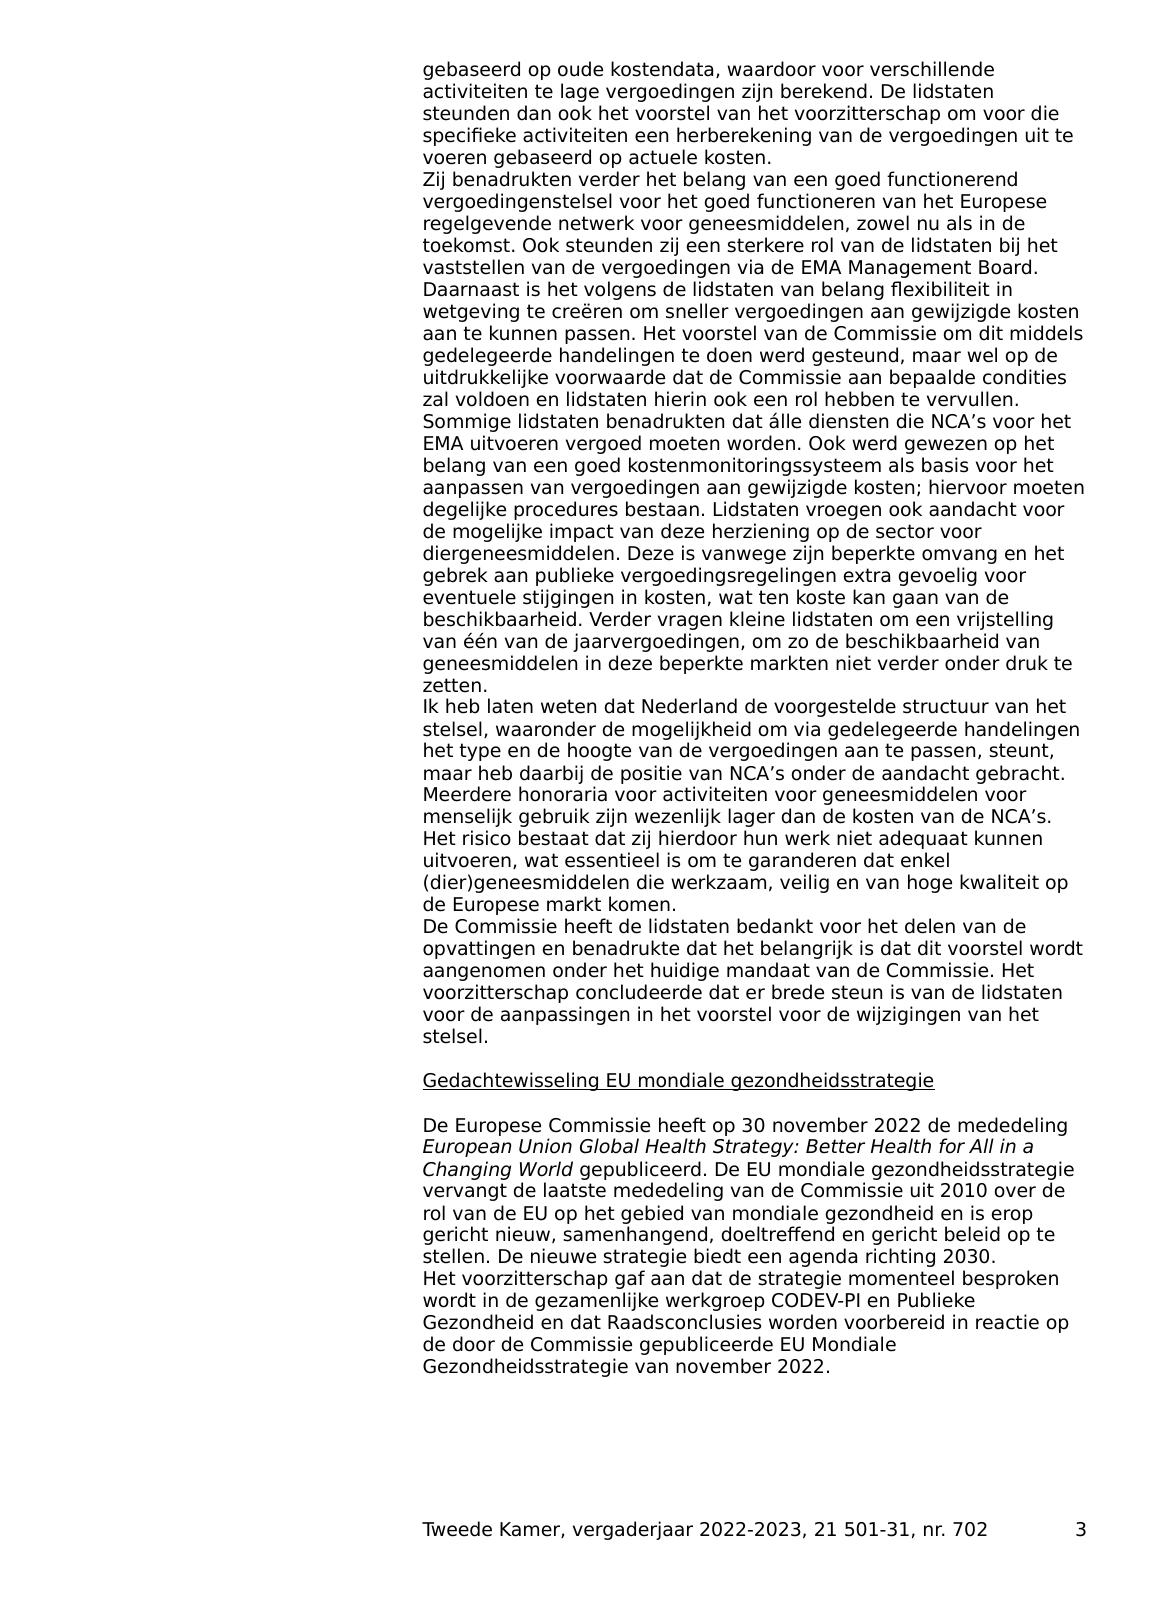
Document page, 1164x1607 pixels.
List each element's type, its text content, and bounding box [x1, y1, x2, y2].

subtitle Gedachtewisseling EU mondiale gezondheidsstrategie [422, 1070, 1087, 1092]
text gebaseerd op oude kostendata, waardoor voor verschillende activiteiten te lage vergoedingen zijn berekend. De lidstaten steunden dan ook het voorstel van het voorzitterschap om voor die specifieke activiteiten een herberekening van de vergoedingen uit te voeren gebaseerd op actuele kosten. [422, 59, 1087, 169]
text De Europese Commissie heeft op 30 november 2022 de mededeling European Union Global Health Strategy: Better Health for All in a Changing World gepubliceerd. De EU mondiale gezondheidsstrategie vervangt de laatste mededeling van de Commissie uit 2010 over de rol van de EU op het gebied van mondiale gezondheid en is erop gericht nieuw, samenhangend, doeltreffend en gericht beleid op te stellen. De nieuwe strategie biedt een agenda richting 2030. [422, 1114, 1087, 1268]
text Het voorzitterschap gaf aan dat de strategie momenteel besproken wordt in de gezamenlijke werkgroep CODEV-PI en Publieke Gezondheid en dat Raadsconclusies worden voorbereid in reactie op de door de Commissie gepubliceerde EU Mondiale Gezondheidsstrategie van november 2022. [422, 1268, 1087, 1378]
text Zij benadrukten verder het belang van een goed functionerend vergoedingenstelsel voor het goed functioneren van het Europese regelgevende netwerk voor geneesmiddelen, zowel nu als in de toekomst. Ook steunden zij een sterkere rol van de lidstaten bij het vaststellen van de vergoedingen via de EMA Management Board. Daarnaast is het volgens de lidstaten van belang flexibiliteit in wetgeving te creëren om sneller vergoedingen aan gewijzigde kosten aan te kunnen passen. Het voorstel van de Commissie om dit middels gedelegeerde handelingen te doen werd gesteund, maar wel op de uitdrukkelijke voorwaarde dat de Commissie aan bepaalde condities zal voldoen en lidstaten hierin ook een rol hebben te vervullen. [422, 169, 1087, 411]
text De Commissie heeft de lidstaten bedankt voor het delen van de opvattingen en benadrukte dat het belangrijk is dat dit voorstel wordt aangenomen onder het huidige mandaat van de Commissie. Het voorzitterschap concludeerde dat er brede steun is van de lidstaten voor de aanpassingen in het voorstel voor de wijzigingen van het stelsel. [422, 916, 1087, 1048]
text Sommige lidstaten benadrukten dat álle diensten die NCA’s voor het EMA uitvoeren vergoed moeten worden. Ook werd gewezen op het belang van een goed kostenmonitoringssysteem als basis voor het aanpassen van vergoedingen aan gewijzigde kosten; hiervoor moeten degelijke procedures bestaan. Lidstaten vroegen ook aandacht voor de mogelijke impact van deze herziening op de sector voor diergeneesmiddelen. Deze is vanwege zijn beperkte omvang en het gebrek aan publieke vergoedingsregelingen extra gevoelig voor eventuele stijgingen in kosten, wat ten koste kan gaan van de beschikbaarheid. Verder vragen kleine lidstaten om een vrijstelling van één van de jaarvergoedingen, om zo de beschikbaarheid van geneesmiddelen in deze beperkte markten niet verder onder druk te zetten. [422, 411, 1087, 696]
text Ik heb laten weten dat Nederland de voorgestelde structuur van het stelsel, waaronder de mogelijkheid om via gedelegeerde handelingen het type en de hoogte van de vergoedingen aan te passen, steunt, maar heb daarbij de positie van NCA’s onder de aandacht gebracht. Meerdere honoraria voor activiteiten voor geneesmiddelen voor menselijk gebruik zijn wezenlijk lager dan de kosten van de NCA’s. Het risico bestaat dat zij hierdoor hun werk niet adequaat kunnen uitvoeren, wat essentieel is om te garanderen dat enkel (dier)geneesmiddelen die werkzaam, veilig en van hoge kwaliteit op de Europese markt komen. [422, 696, 1087, 916]
